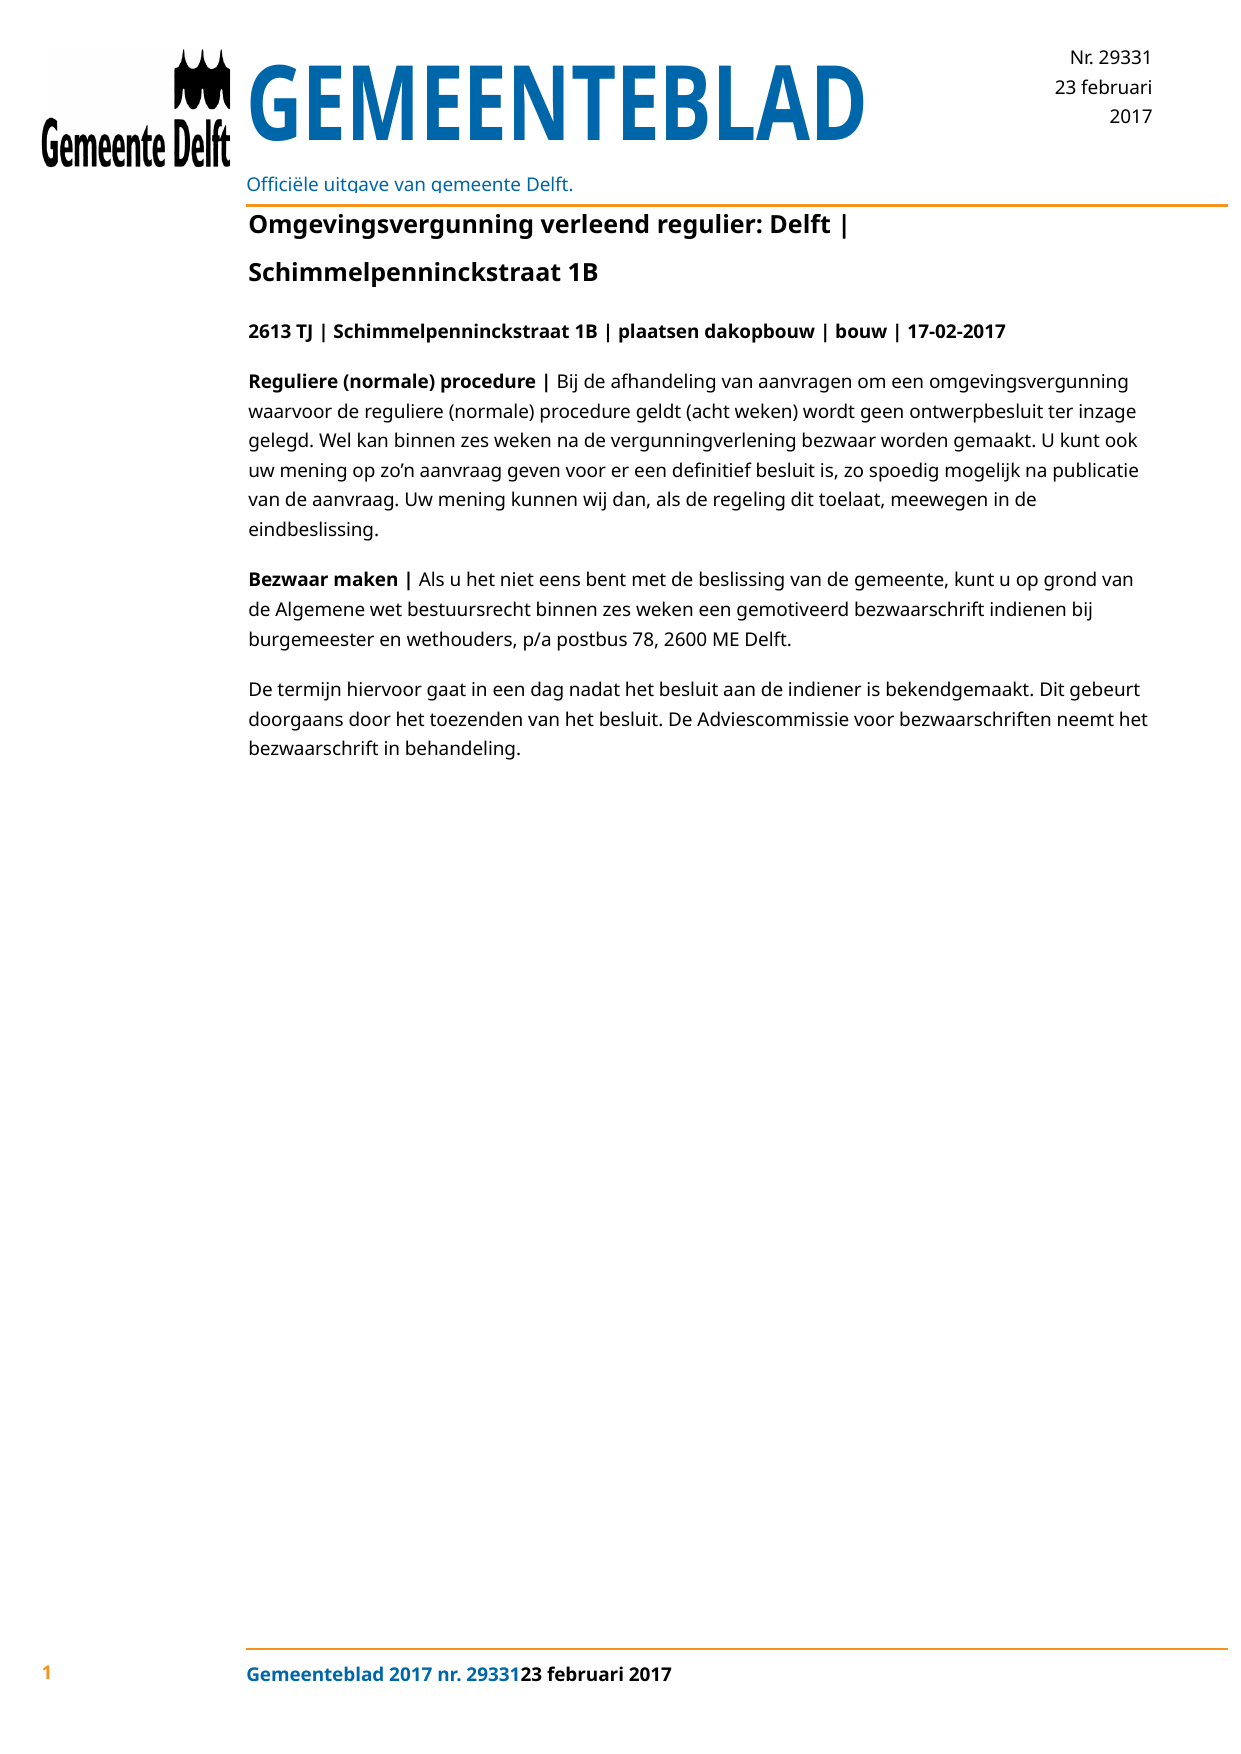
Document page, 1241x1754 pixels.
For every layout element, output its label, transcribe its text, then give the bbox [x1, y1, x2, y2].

text Omgevingsvergunning verleend regulier: Delft | Schimmelpenninckstraat 1B [248, 207, 1152, 288]
text De termijn hiervoor gaat in een dag nadat het besluit aan de indiener is bekendgemaakt. Dit gebeurt doorgaans door het toezenden van het besluit. De Adviescommissie voor bezwaarschriften neemt het bezwaarschrift in behandeling. [248, 676, 1152, 761]
picture [41, 47, 231, 172]
text Reguliere (normale) procedure | Bij de afhandeling van aanvragen om een omgevingsvergunning waarvoor de reguliere (normale) procedure geldt (acht weken) wordt geen ontwerpbesluit ter inzage gelegd. Wel kan binnen zes weken na de vergunningverlening bezwaar worden gemaakt. U kunt ook uw mening op zo’n aanvraag geven voor er een definitief besluit is, zo spoedig mogelijk na publicatie van de aanvraag. Uw mening kunnen wij dan, als de regeling dit toelaat, meewegen in de eindbeslissing. [248, 368, 1152, 542]
text 2613 TJ | Schimmelpenninckstraat 1B | plaatsen dakopbouw | bouw | 17-02-2017 [248, 318, 1152, 344]
text Bezwaar maken | Als u het niet eens bent met de beslissing van de gemeente, kunt u op grond van de Algemene wet bestuursrecht binnen zes weken een gemotiveerd bezwaarschrift indienen bij burgemeester en wethouders, p/a postbus 78, 2600 ME Delft. [248, 567, 1152, 652]
